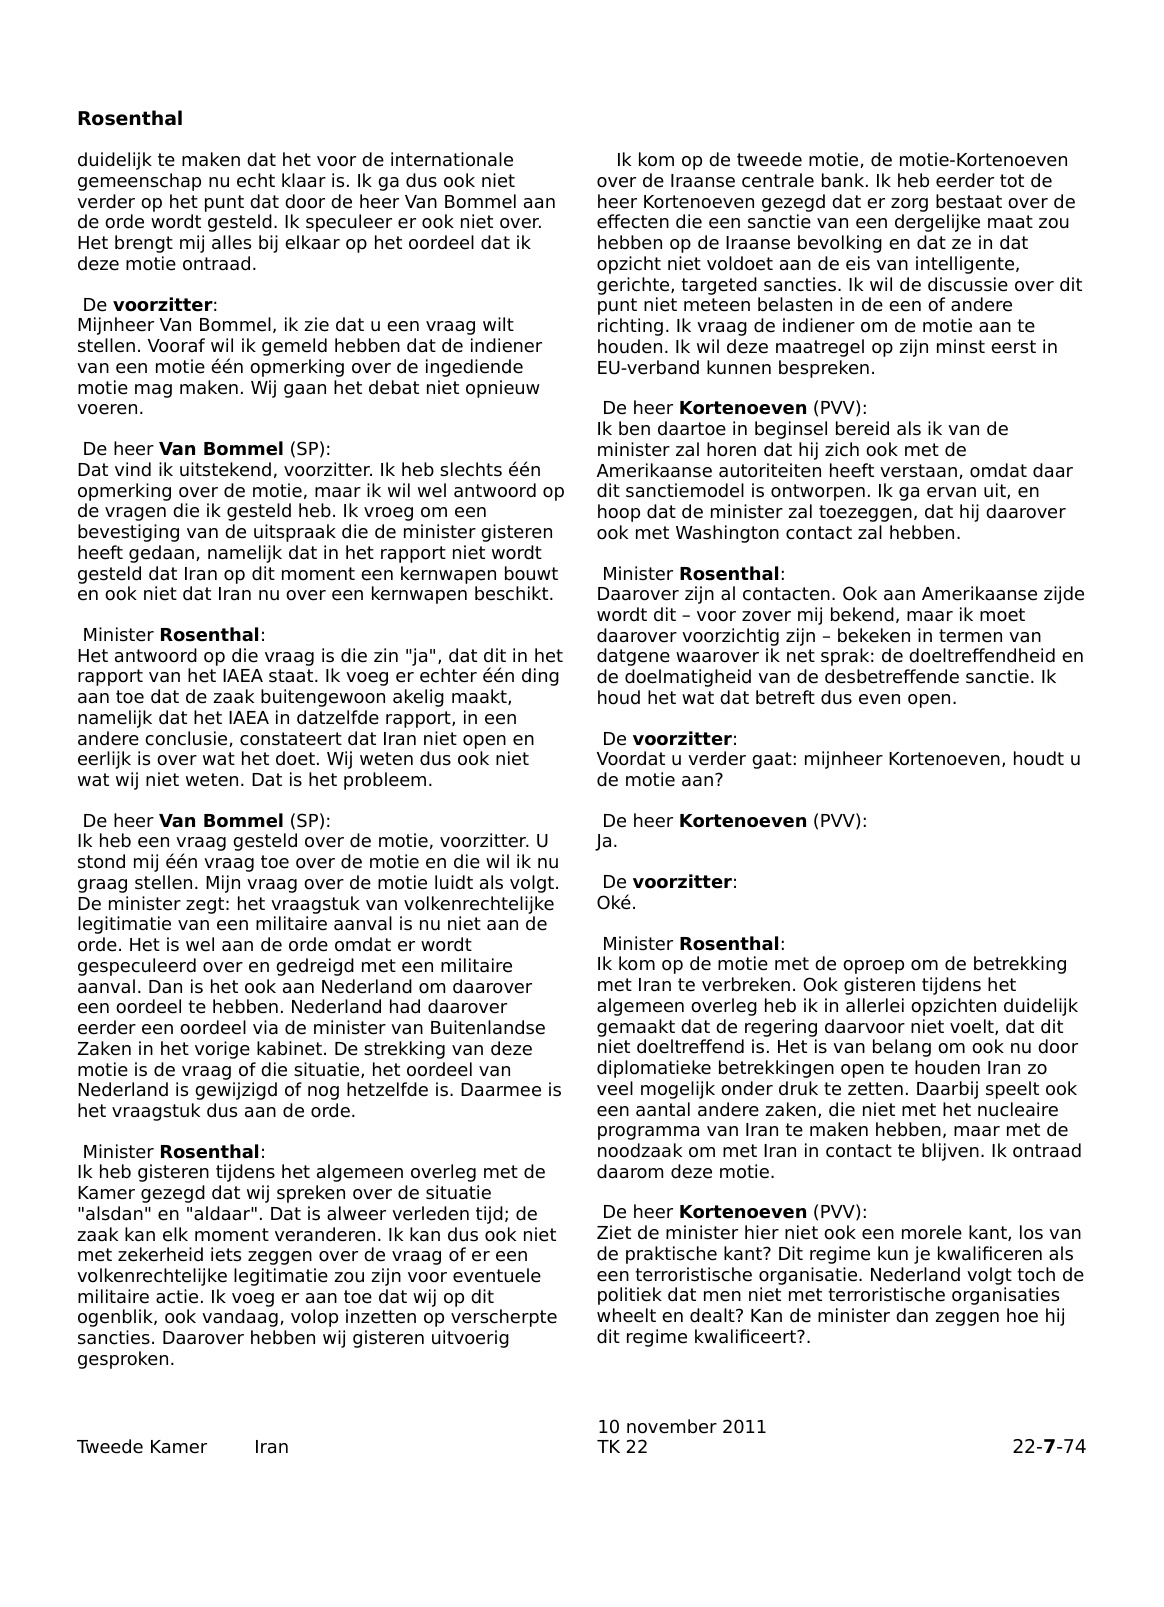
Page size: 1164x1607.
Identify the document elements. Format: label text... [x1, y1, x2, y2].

text duidelijk te maken dat het voor de internationale gemeenschap nu echt klaar is. Ik ga dus ook niet verder op het punt dat door de heer Van Bommel aan de orde wordt gesteld. Ik speculeer er ook niet over. Het brengt mij alles bij elkaar op het oordeel dat ik deze motie ontraad. [77, 150, 567, 274]
text De voorzitter: [596, 728, 1087, 749]
text Ziet de minister hier niet ook een morele kant, los van de praktische kant? Dit regime kun je kwalificeren als een terroristische organisatie. Nederland volgt toch de politiek dat men niet met terroristische organisaties wheelt en dealt? Kan de minister dan zeggen hoe hij dit regime kwalificeert?. [596, 1223, 1087, 1347]
text De heer Kortenoeven (PVV): [596, 1202, 1087, 1223]
text Voordat u verder gaat: mijnheer Kortenoeven, houdt u de motie aan? [596, 749, 1087, 791]
text De heer Van Bommel (SP): [77, 439, 567, 460]
text Minister Rosenthal: [596, 563, 1087, 584]
text Daarover zijn al contacten. Ook aan Amerikaanse zijde wordt dit – voor zover mij bekend, maar ik moet daarover voorzichtig zijn – bekeken in termen van datgene waarover ik net sprak: de doeltreffendheid en de doelmatigheid van de desbetreffende sanctie. Ik houd het wat dat betreft dus even open. [596, 584, 1087, 708]
text De heer Van Bommel (SP): [77, 811, 567, 831]
text Ik kom op de tweede motie, de motie-Kortenoeven over de Iraanse centrale bank. Ik heb eerder tot de heer Kortenoeven gezegd dat er zorg bestaat over de effecten die een sanctie van een dergelijke maat zou hebben op de Iraanse bevolking en dat ze in dat opzicht niet voldoet aan de eis van intelligente, gerichte, targeted sancties. Ik wil de discussie over dit punt niet meteen belasten in de een of andere richting. Ik vraag de indiener om de motie aan te houden. Ik wil deze maatregel op zijn minst eerst in EU-verband kunnen bespreken. [596, 150, 1087, 378]
text Ik kom op de motie met de oproep om de betrekking met Iran te verbreken. Ook gisteren tijdens het algemeen overleg heb ik in allerlei opzichten duidelijk gemaakt dat de regering daarvoor niet voelt, dat dit niet doeltreffend is. Het is van belang om ook nu door diplomatieke betrekkingen open te houden Iran zo veel mogelijk onder druk te zetten. Daarbij speelt ook een aantal andere zaken, die niet met het nucleaire programma van Iran te maken hebben, maar met de noodzaak om met Iran in contact te blijven. Ik ontraad daarom deze motie. [596, 954, 1087, 1182]
text De heer Kortenoeven (PVV): [596, 398, 1087, 419]
text Dat vind ik uitstekend, voorzitter. Ik heb slechts één opmerking over de motie, maar ik wil wel antwoord op de vragen die ik gesteld heb. Ik vroeg om een bevestiging van de uitspraak die de minister gisteren heeft gedaan, namelijk dat in het rapport niet wordt gesteld dat Iran op dit moment een kernwapen bouwt en ook niet dat Iran nu over een kernwapen beschikt. [77, 460, 567, 605]
text Minister Rosenthal: [77, 625, 567, 646]
text Het antwoord op die vraag is die zin "ja", dat dit in het rapport van het IAEA staat. Ik voeg er echter één ding aan toe dat de zaak buitengewoon akelig maakt, namelijk dat het IAEA in datzelfde rapport, in een andere conclusie, constateert dat Iran niet open en eerlijk is over wat het doet. Wij weten dus ook niet wat wij niet weten. Dat is het probleem. [77, 646, 567, 791]
text Oké. [596, 893, 1087, 913]
text Minister Rosenthal: [596, 933, 1087, 954]
text Minister Rosenthal: [77, 1142, 567, 1162]
text Ik heb een vraag gesteld over de motie, voorzitter. U stond mij één vraag toe over de motie en die wil ik nu graag stellen. Mijn vraag over de motie luidt als volgt. De minister zegt: het vraagstuk van volkenrechtelijke legitimatie van een militaire aanval is nu niet aan de orde. Het is wel aan de orde omdat er wordt gespeculeerd over en gedreigd met een militaire aanval. Dan is het ook aan Nederland om daarover een oordeel te hebben. Nederland had daarover eerder een oordeel via de minister van Buitenlandse Zaken in het vorige kabinet. De strekking van deze motie is de vraag of die situatie, het oordeel van Nederland is gewijzigd of nog hetzelfde is. Daarmee is het vraagstuk dus aan de orde. [77, 831, 567, 1122]
text De voorzitter: [596, 872, 1087, 893]
text Mijnheer Van Bommel, ik zie dat u een vraag wilt stellen. Vooraf wil ik gemeld hebben dat de indiener van een motie één opmerking over de ingediende motie mag maken. Wij gaan het debat niet opnieuw voeren. [77, 315, 567, 419]
text De heer Kortenoeven (PVV): [596, 811, 1087, 831]
text De voorzitter: [77, 294, 567, 315]
text Ja. [596, 831, 1087, 852]
text Ik heb gisteren tijdens het algemeen overleg met de Kamer gezegd dat wij spreken over de situatie "alsdan" en "aldaar". Dat is alweer verleden tijd; de zaak kan elk moment veranderen. Ik kan dus ook niet met zekerheid iets zeggen over de vraag of er een volkenrechtelijke legitimatie zou zijn voor eventuele militaire actie. Ik voeg er aan toe dat wij op dit ogenblik, ook vandaag, volop inzetten op verscherpte sancties. Daarover hebben wij gisteren uitvoerig gesproken. [77, 1162, 567, 1369]
text Ik ben daartoe in beginsel bereid als ik van de minister zal horen dat hij zich ook met de Amerikaanse autoriteiten heeft verstaan, omdat daar dit sanctiemodel is ontworpen. Ik ga ervan uit, en hoop dat de minister zal toezeggen, dat hij daarover ook met Washington contact zal hebben. [596, 419, 1087, 543]
